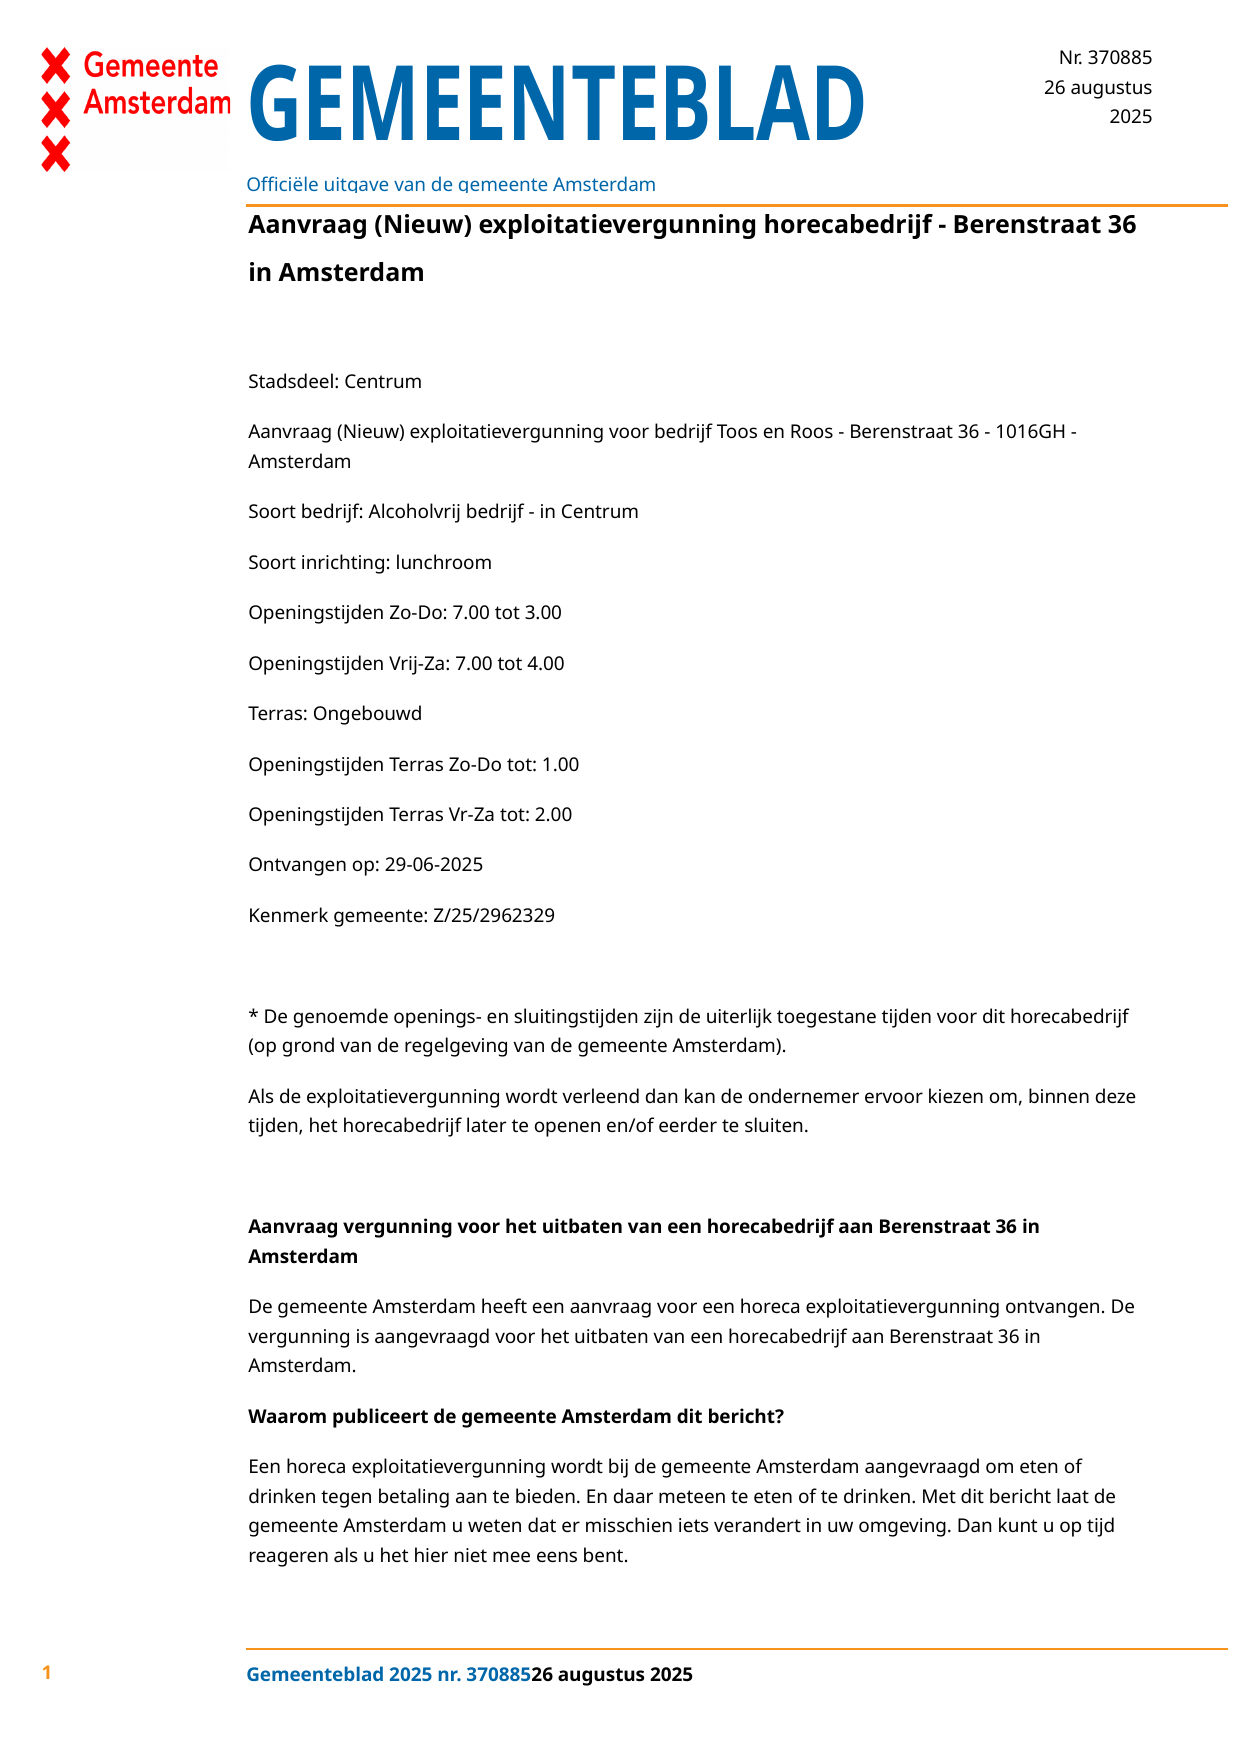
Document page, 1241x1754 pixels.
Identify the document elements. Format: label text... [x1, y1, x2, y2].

text Ontvangen op: 29-06-2025 [248, 852, 1152, 877]
text Als de exploitatievergunning wordt verleend dan kan de ondernemer ervoor kiezen om, binnen deze tijden, het horecabedrijf later te openen en/of eerder te sluiten. [248, 1083, 1152, 1138]
text Terras: Ongebouwd [248, 700, 1152, 726]
text Openingstijden Zo-Do: 7.00 tot 3.00 [248, 599, 1152, 625]
text Openingstijden Vrij-Za: 7.00 tot 4.00 [248, 650, 1152, 676]
text Een horeca exploitatievergunning wordt bij de gemeente Amsterdam aangevraagd om eten of drinken tegen betaling aan te bieden. En daar meteen te eten of te drinken. Met dit bericht laat de gemeente Amsterdam u weten dat er misschien iets verandert in uw omgeving. Dan kunt u op tijd reageren als u het hier niet mee eens bent. [248, 1453, 1152, 1568]
text Waarom publiceert de gemeente Amsterdam dit bericht? [248, 1403, 1152, 1429]
text Aanvraag (Nieuw) exploitatievergunning horecabedrijf - Berenstraat 36 in Amsterdam [248, 207, 1152, 288]
text Openingstijden Terras Vr-Za tot: 2.00 [248, 801, 1152, 827]
text De gemeente Amsterdam heeft een aanvraag voor een horeca exploitatievergunning ontvangen. De vergunning is aangevraagd voor het uitbaten van een horecabedrijf aan Berenstraat 36 in Amsterdam. [248, 1293, 1152, 1378]
text Aanvraag (Nieuw) exploitatievergunning voor bedrijf Toos en Roos - Berenstraat 36 - 1016GH - Amsterdam [248, 419, 1152, 474]
text Aanvraag vergunning voor het uitbaten van een horecabedrijf aan Berenstraat 36 in Amsterdam [248, 1213, 1152, 1269]
picture [41, 47, 231, 172]
text Kenmerk gemeente: Z/25/2962329 [248, 902, 1152, 928]
text Soort bedrijf: Alcoholvrij bedrijf - in Centrum [248, 499, 1152, 524]
text Openingstijden Terras Zo-Do tot: 1.00 [248, 751, 1152, 777]
text Soort inrichting: lunchroom [248, 549, 1152, 575]
text Stadsdeel: Centrum [248, 368, 1152, 394]
text * De genoemde openings- en sluitingstijden zijn de uiterlijk toegestane tijden voor dit horecabedrijf (op grond van de regelgeving van de gemeente Amsterdam). [248, 1003, 1152, 1058]
